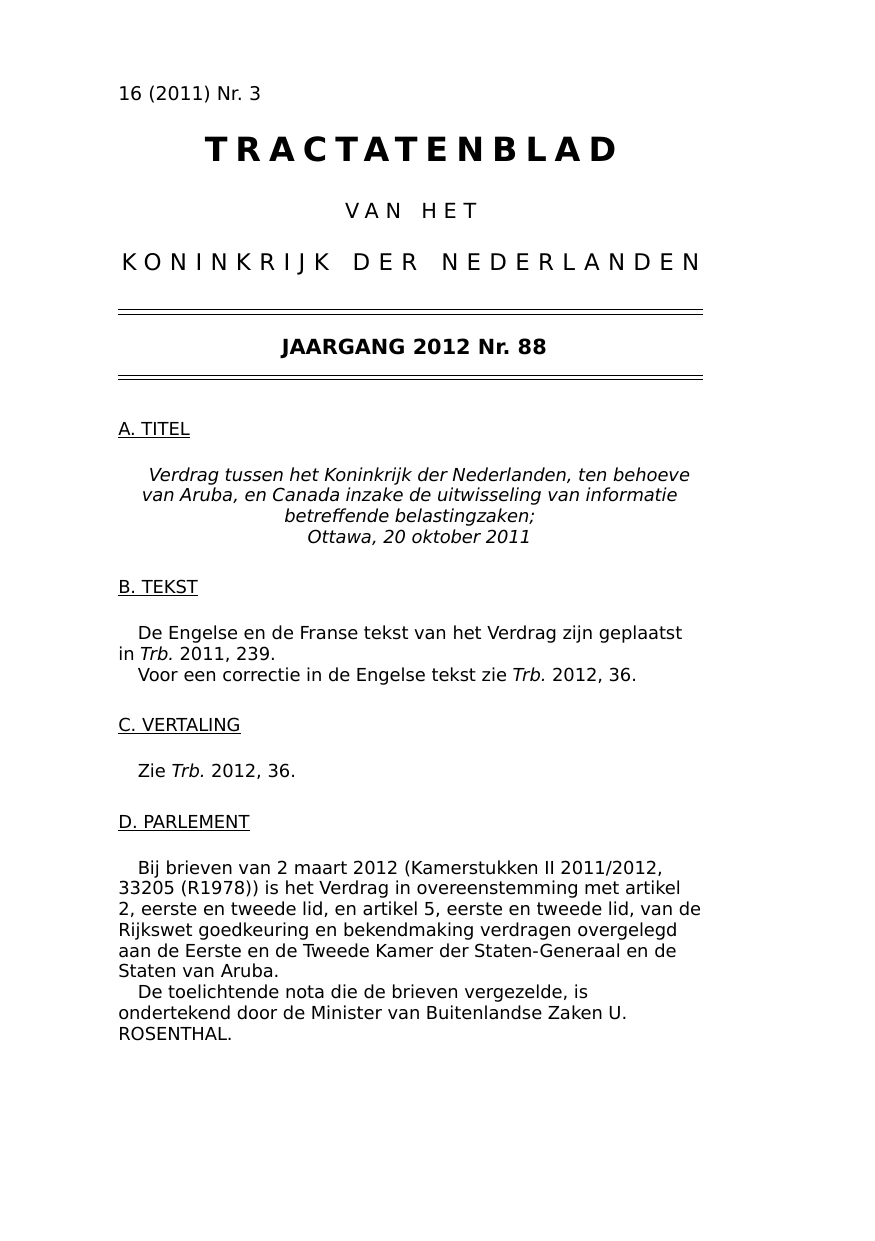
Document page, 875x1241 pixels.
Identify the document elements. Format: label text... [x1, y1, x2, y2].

text 16 (2011) Nr. 3 [118, 83, 703, 105]
text Bij brieven van 2 maart 2012 (Kamerstukken II 2011/2012, 33205 (R1978)) is het Verdrag in overeenstemming met artikel 2, eerste en tweede lid, en artikel 5, eerste en tweede lid, van de Rijkswet goedkeuring en bekendmaking verdragen overgelegd aan de Eerste en de Tweede Kamer der Staten-Generaal en de Staten van Aruba. [118, 857, 703, 982]
subtitle C. VERTALING [118, 715, 703, 736]
text TRACTATENBLAD [118, 130, 703, 169]
text VAN HET [118, 199, 703, 223]
text Zie Trb. 2012, 36. [118, 761, 703, 782]
subtitle B. TEKST [118, 577, 703, 598]
subtitle A. TITEL [118, 419, 703, 439]
subtitle D. PARLEMENT [118, 812, 703, 832]
text De toelichtende nota die de brieven vergezelde, is ondertekend door de Minister van Buitenlandse Zaken U. ROSENTHAL. [118, 982, 703, 1044]
text KONINKRIJK DER NEDERLANDEN [118, 249, 703, 276]
text De Engelse en de Franse tekst van het Verdrag zijn geplaatst in Trb. 2011, 239. [118, 623, 703, 664]
text Voor een correctie in de Engelse tekst zie Trb. 2012, 36. [118, 664, 703, 685]
text Verdrag tussen het Koninkrijk der Nederlanden, ten behoeve van Aruba, en Canada inzake de uitwisseling van informatie betreffende belastingzaken; [118, 464, 703, 527]
text JAARGANG 2012 Nr. 88 [118, 335, 703, 359]
text Ottawa, 20 oktober 2011 [118, 527, 703, 547]
